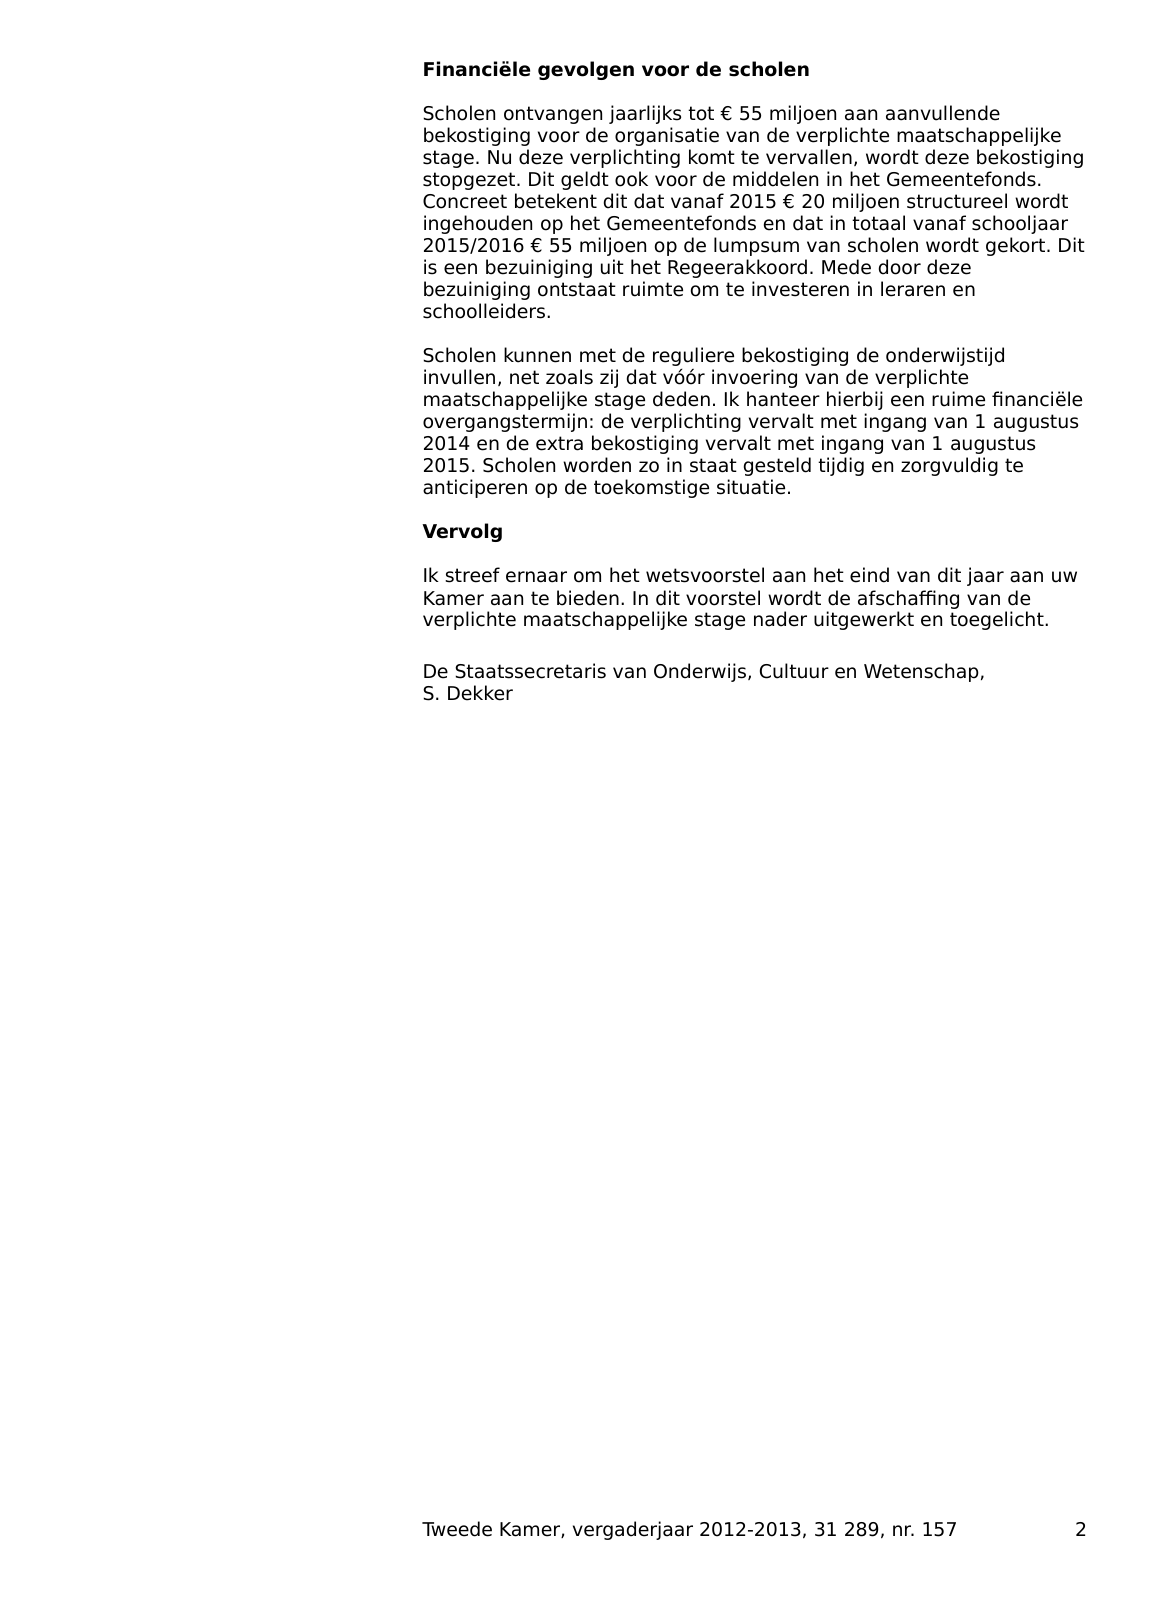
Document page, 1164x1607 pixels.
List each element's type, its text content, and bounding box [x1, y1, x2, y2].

subtitle Vervolg [422, 521, 1087, 543]
text Scholen kunnen met de reguliere bekostiging de onderwijstijd invullen, net zoals zij dat vóór invoering van de verplichte maatschappelijke stage deden. Ik hanteer hierbij een ruime financiële overgangstermijn: de verplichting vervalt met ingang van 1 augustus 2014 en de extra bekostiging vervalt met ingang van 1 augustus 2015. Scholen worden zo in staat gesteld tijdig en zorgvuldig te anticiperen op de toekomstige situatie. [422, 345, 1087, 499]
text De Staatssecretaris van Onderwijs, Cultuur en Wetenschap, S. Dekker [422, 661, 1087, 705]
subtitle Financiële gevolgen voor de scholen [422, 59, 1087, 81]
text Ik streef ernaar om het wetsvoorstel aan het eind van dit jaar aan uw Kamer aan te bieden. In dit voorstel wordt de afschaffing van de verplichte maatschappelijke stage nader uitgewerkt en toegelicht. [422, 565, 1087, 631]
text Scholen ontvangen jaarlijks tot € 55 miljoen aan aanvullende bekostiging voor de organisatie van de verplichte maatschappelijke stage. Nu deze verplichting komt te vervallen, wordt deze bekostiging stopgezet. Dit geldt ook voor de middelen in het Gemeentefonds. Concreet betekent dit dat vanaf 2015 € 20 miljoen structureel wordt ingehouden op het Gemeentefonds en dat in totaal vanaf schooljaar 2015/2016 € 55 miljoen op de lumpsum van scholen wordt gekort. Dit is een bezuiniging uit het Regeerakkoord. Mede door deze bezuiniging ontstaat ruimte om te investeren in leraren en schoolleiders. [422, 103, 1087, 323]
